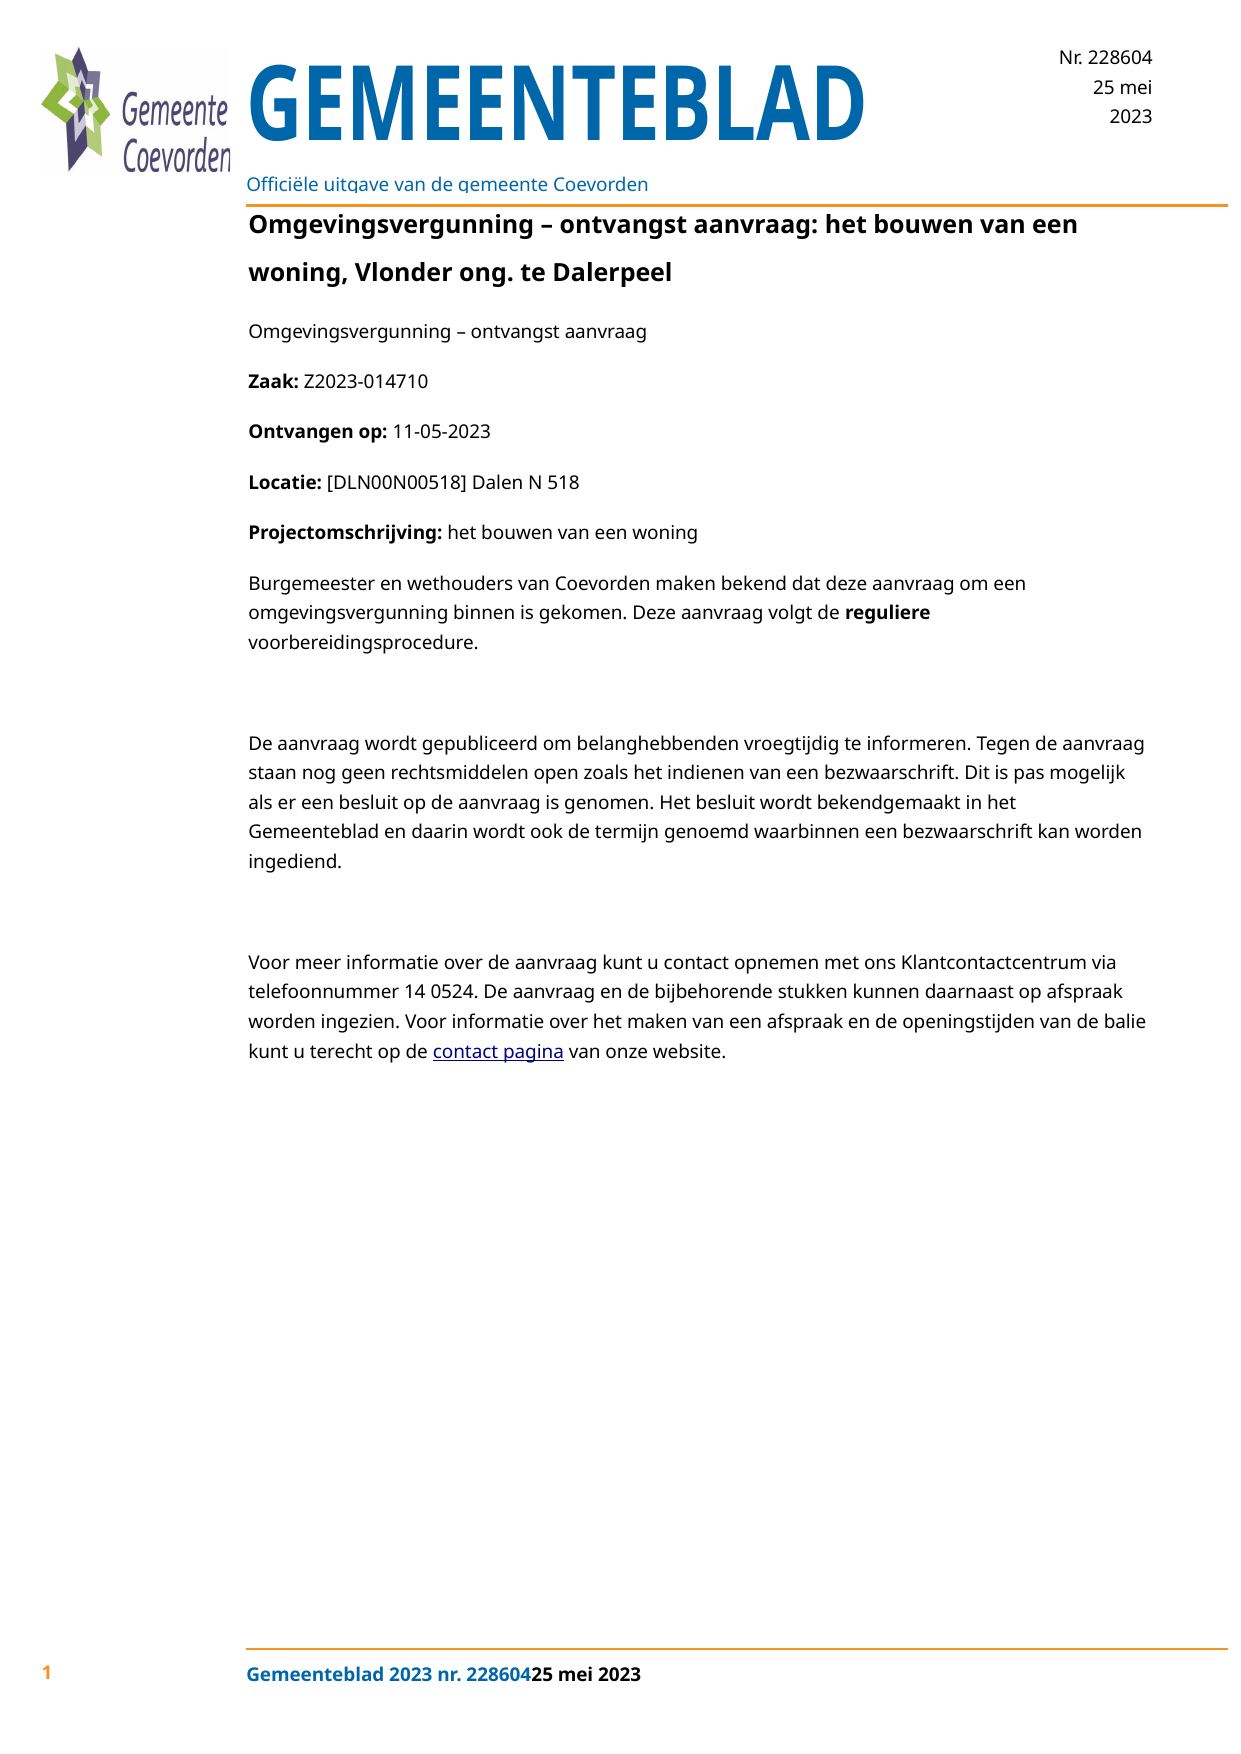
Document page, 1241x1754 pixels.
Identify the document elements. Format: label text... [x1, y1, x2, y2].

text Projectomschrijving: het bouwen van een woning [248, 519, 1152, 545]
text Voor meer informatie over de aanvraag kunt u contact opnemen met ons Klantcontactcentrum via telefoonnummer 14 0524. De aanvraag en de bijbehorende stukken kunnen daarnaast op afspraak worden ingezien. Voor informatie over het maken van een afspraak en de openingstijden van de balie kunt u terecht op de contact pagina van onze website. [248, 949, 1152, 1064]
text Omgevingsvergunning – ontvangst aanvraag [248, 318, 1152, 344]
text Locatie: [DLN00N00518] Dalen N 518 [248, 469, 1152, 495]
text De aanvraag wordt gepubliceerd om belanghebbenden vroegtijdig te informeren. Tegen de aanvraag staan nog geen rechtsmiddelen open zoals het indienen van een bezwaarschrift. Dit is pas mogelijk als er een besluit op de aanvraag is genomen. Het besluit wordt bekendgemaakt in het Gemeenteblad en daarin wordt ook de termijn genoemd waarbinnen een bezwaarschrift kan worden ingediend. [248, 730, 1152, 874]
text Burgemeester en wethouders van Coevorden maken bekend dat deze aanvraag om een omgevingsvergunning binnen is gekomen. Deze aanvraag volgt de reguliere voorbereidingsprocedure. [248, 570, 1152, 655]
text Omgevingsvergunning – ontvangst aanvraag: het bouwen van een woning, Vlonder ong. te Dalerpeel [248, 207, 1152, 288]
picture [41, 47, 231, 172]
text Ontvangen op: 11-05-2023 [248, 419, 1152, 444]
text Zaak: Z2023-014710 [248, 368, 1152, 394]
